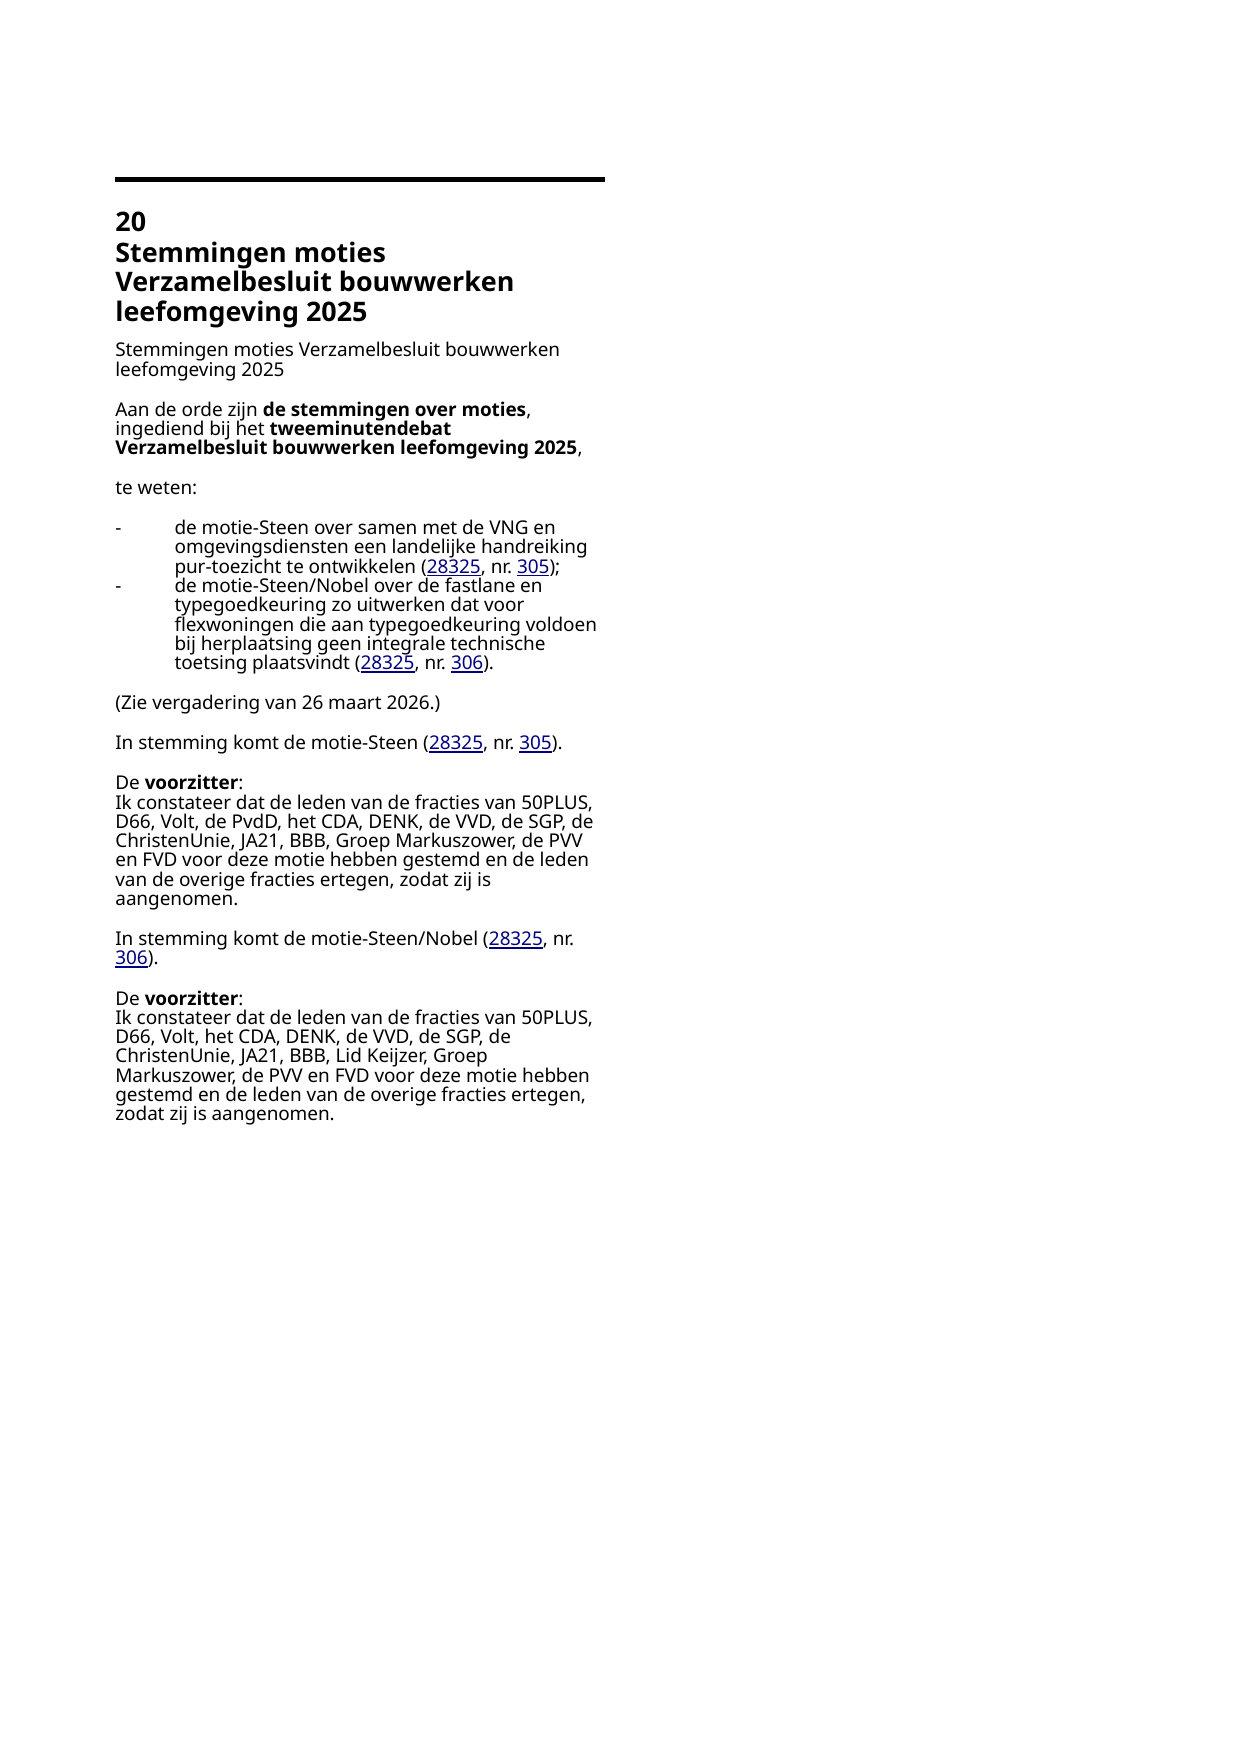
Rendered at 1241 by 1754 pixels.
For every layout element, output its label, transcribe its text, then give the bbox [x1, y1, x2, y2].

text In stemming komt de motie-Steen (28325, nr. 305). [115, 734, 605, 753]
text Aan de orde zijn de stemmingen over moties, ingediend bij het tweeminutendebat Verzamelbesluit bouwwerken leefomgeving 2025, [115, 401, 605, 458]
text Ik constateer dat de leden van de fracties van 50PLUS, D66, Volt, de PvdD, het CDA, DENK, de VVD, de SGP, de ChristenUnie, JA21, BBB, Groep Markuszower, de PVV en FVD voor deze motie hebben gestemd en de leden van de overige fracties ertegen, zodat zij is aangenomen. [115, 794, 605, 909]
text Ik constateer dat de leden van de fracties van 50PLUS, D66, Volt, het CDA, DENK, de VVD, de SGP, de ChristenUnie, JA21, BBB, Lid Keijzer, Groep Markuszower, de PVV en FVD voor deze motie hebben gestemd en de leden van de overige fracties ertegen, zodat zij is aangenomen. [115, 1009, 605, 1124]
list de motie-Steen over samen met de VNG en omgevingsdiensten een landelijke handreiking pur-toezicht te ontwikkelen (28325, nr. 305); [115, 519, 605, 577]
text Stemmingen moties Verzamelbesluit bouwwerken leefomgeving 2025 [115, 341, 605, 380]
text De voorzitter: [115, 774, 605, 794]
text (Zie vergadering van 26 maart 2026.) [115, 694, 605, 713]
text 20 [115, 203, 605, 239]
text In stemming komt de motie-Steen/Nobel (28325, nr. 306). [115, 930, 605, 969]
list de motie-Steen/Nobel over de fastlane en typegoedkeuring zo uitwerken dat voor flexwoningen die aan typegoedkeuring voldoen bij herplaatsing geen integrale technische toetsing plaatsvindt (28325, nr. 306). [115, 577, 605, 673]
text De voorzitter: [115, 989, 605, 1009]
text Stemmingen moties Verzamelbesluit bouwwerken leefomgeving 2025 [115, 239, 605, 341]
text te weten: [115, 479, 605, 498]
